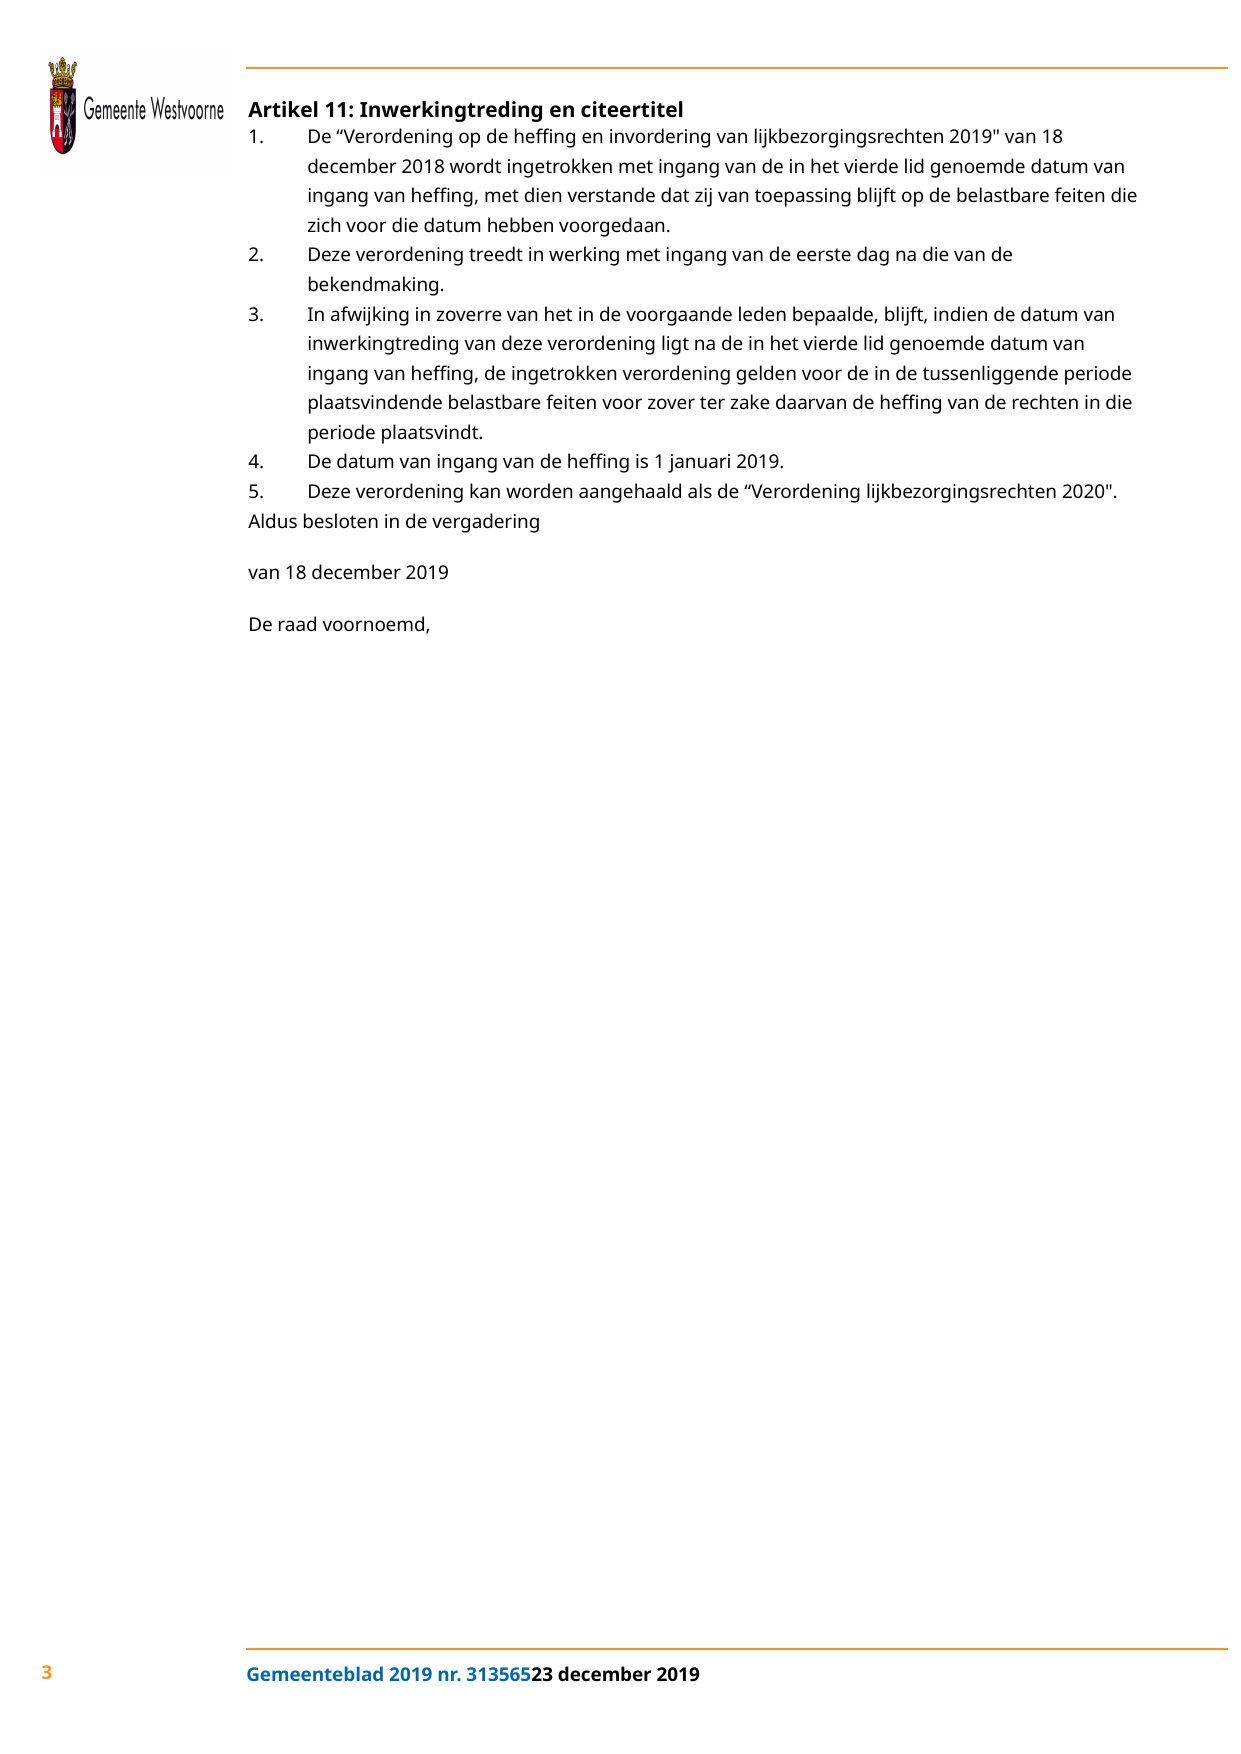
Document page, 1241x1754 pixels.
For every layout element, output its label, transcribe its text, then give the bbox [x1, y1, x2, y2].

list Deze verordening kan worden aangehaald als de “Verordening lijkbezorgingsrechten 2020". [248, 478, 1152, 504]
text De raad voornoemd, [248, 611, 1152, 636]
text Artikel 11: Inwerkingtreding en citeertitel [248, 95, 1152, 123]
list De datum van ingang van de heffing is 1 januari 2019. [248, 449, 1152, 474]
picture [41, 47, 231, 172]
text van 18 december 2019 [248, 559, 1152, 585]
text Aldus besloten in de vergadering [248, 508, 1152, 533]
list In afwijking in zoverre van het in de voorgaande leden bepaalde, blijft, indien de datum van inwerkingtreding van deze verordening ligt na de in het vierde lid genoemde datum van ingang van heffing, de ingetrokken verordening gelden voor de in de tussenliggende periode plaatsvindende belastbare feiten voor zover ter zake daarvan de heffing van de rechten in die periode plaatsvindt. [248, 301, 1152, 445]
list De “Verordening op de heffing en invordering van lijkbezorgingsrechten 2019" van 18 december 2018 wordt ingetrokken met ingang van de in het vierde lid genoemde datum van ingang van heffing, met dien verstande dat zij van toepassing blijft op de belastbare feiten die zich voor die datum hebben voorgedaan. [248, 123, 1152, 238]
list Deze verordening treedt in werking met ingang van de eerste dag na die van de bekendmaking. [248, 242, 1152, 297]
